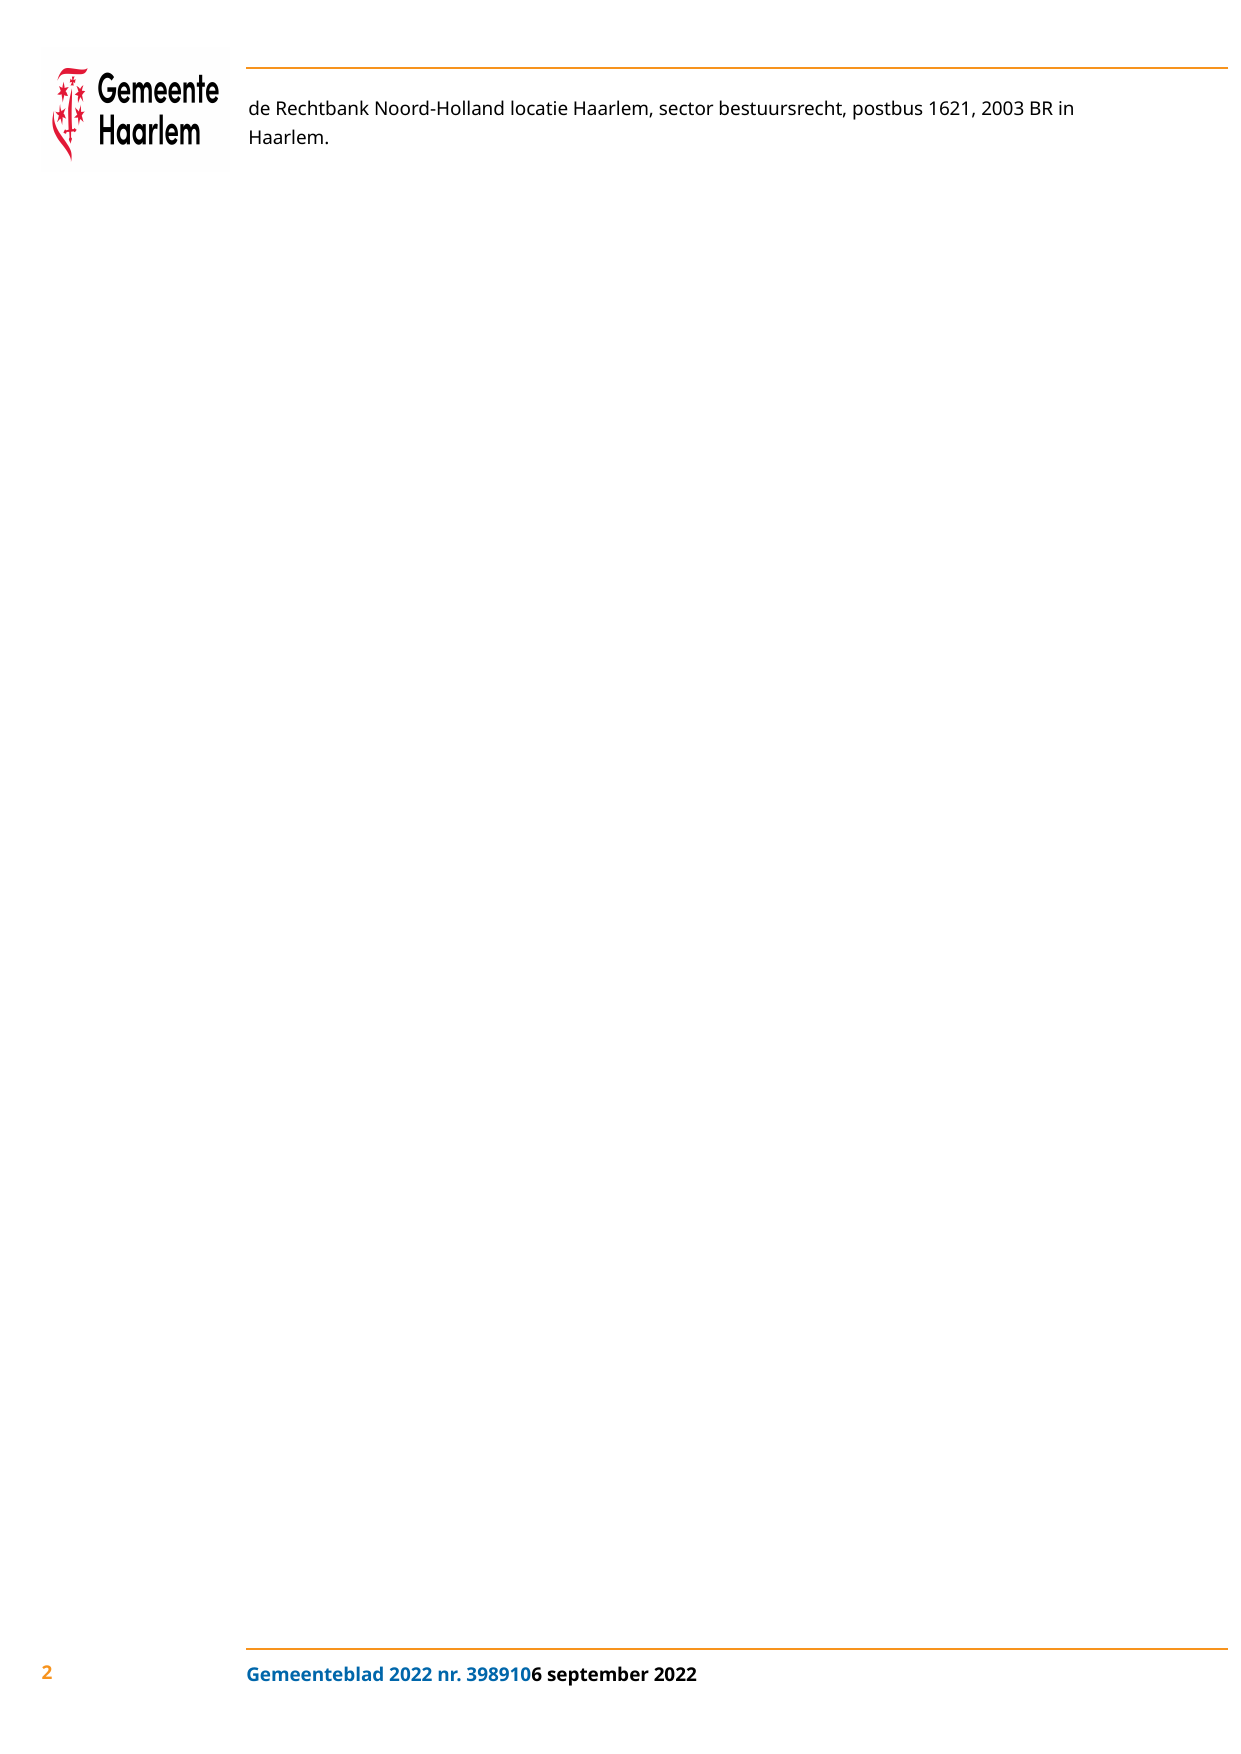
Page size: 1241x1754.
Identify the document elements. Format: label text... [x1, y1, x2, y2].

text de Rechtbank Noord-Holland locatie Haarlem, sector bestuursrecht, postbus 1621, 2003 BR in Haarlem. [248, 95, 1152, 150]
picture [41, 47, 231, 172]
